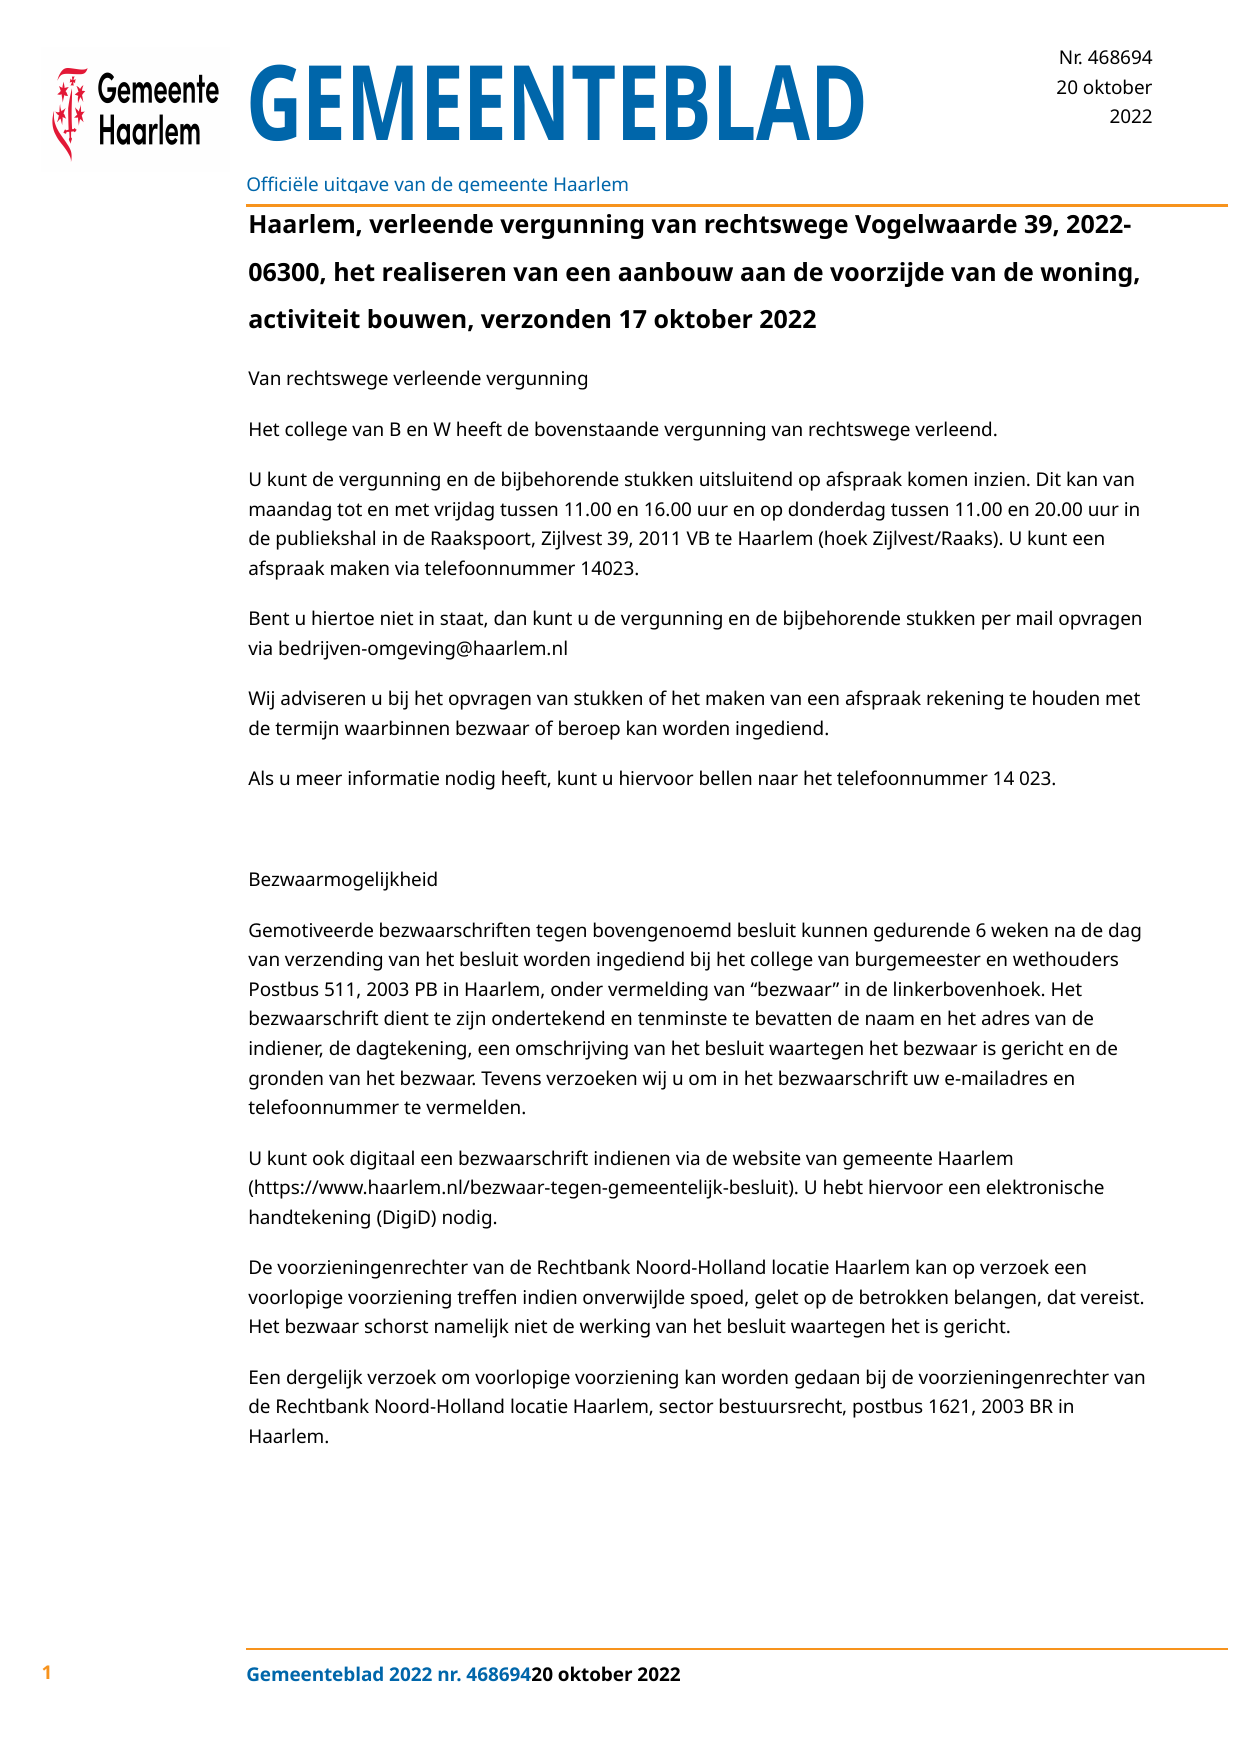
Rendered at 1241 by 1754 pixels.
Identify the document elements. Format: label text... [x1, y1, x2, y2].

text U kunt de vergunning en de bijbehorende stukken uitsluitend op afspraak komen inzien. Dit kan van maandag tot en met vrijdag tussen 11.00 en 16.00 uur en op donderdag tussen 11.00 en 20.00 uur in de publiekshal in de Raakspoort, Zijlvest 39, 2011 VB te Haarlem (hoek Zijlvest/Raaks). U kunt een afspraak maken via telefoonnummer 14023. [248, 466, 1152, 581]
text U kunt ook digitaal een bezwaarschrift indienen via de website van gemeente Haarlem (https://www.haarlem.nl/bezwaar-tegen-gemeentelijk-besluit). U hebt hiervoor een elektronische handtekening (DigiD) nodig. [248, 1145, 1152, 1229]
text Het college van B en W heeft de bovenstaande vergunning van rechtswege verleend. [248, 416, 1152, 442]
text Van rechtswege verleende vergunning [248, 366, 1152, 391]
text Haarlem, verleende vergunning van rechtswege Vogelwaarde 39, 2022-06300, het realiseren van een aanbouw aan de voorzijde van de woning, activiteit bouwen, verzonden 17 oktober 2022 [248, 207, 1152, 336]
picture [41, 47, 231, 172]
text Als u meer informatie nodig heeft, kunt u hiervoor bellen naar het telefoonnummer 14 023. [248, 766, 1152, 791]
text Gemotiveerde bezwaarschriften tegen bovengenoemd besluit kunnen gedurende 6 weken na de dag van verzending van het besluit worden ingediend bij het college van burgemeester en wethouders Postbus 511, 2003 PB in Haarlem, onder vermelding van “bezwaar” in de linkerbovenhoek. Het bezwaarschrift dient te zijn ondertekend en tenminste te bevatten de naam en het adres van de indiener, de dagtekening, een omschrijving van het besluit waartegen het bezwaar is gericht en de gronden van het bezwaar. Tevens verzoeken wij u om in het bezwaarschrift uw e-mailadres en telefoonnummer te vermelden. [248, 917, 1152, 1120]
text De voorzieningenrechter van de Rechtbank Noord-Holland locatie Haarlem kan op verzoek een voorlopige voorziening treffen indien onverwijlde spoed, gelet op de betrokken belangen, dat vereist. Het bezwaar schorst namelijk niet de werking van het besluit waartegen het is gericht. [248, 1254, 1152, 1339]
text Bent u hiertoe niet in staat, dan kunt u de vergunning en de bijbehorende stukken per mail opvragen via bedrijven-omgeving@haarlem.nl [248, 606, 1152, 661]
text Een dergelijk verzoek om voorlopige voorziening kan worden gedaan bij de voorzieningenrechter van de Rechtbank Noord-Holland locatie Haarlem, sector bestuursrecht, postbus 1621, 2003 BR in Haarlem. [248, 1364, 1152, 1449]
text Wij adviseren u bij het opvragen van stukken of het maken van een afspraak rekening te houden met de termijn waarbinnen bezwaar of beroep kan worden ingediend. [248, 686, 1152, 741]
text Bezwaarmogelijkheid [248, 866, 1152, 892]
